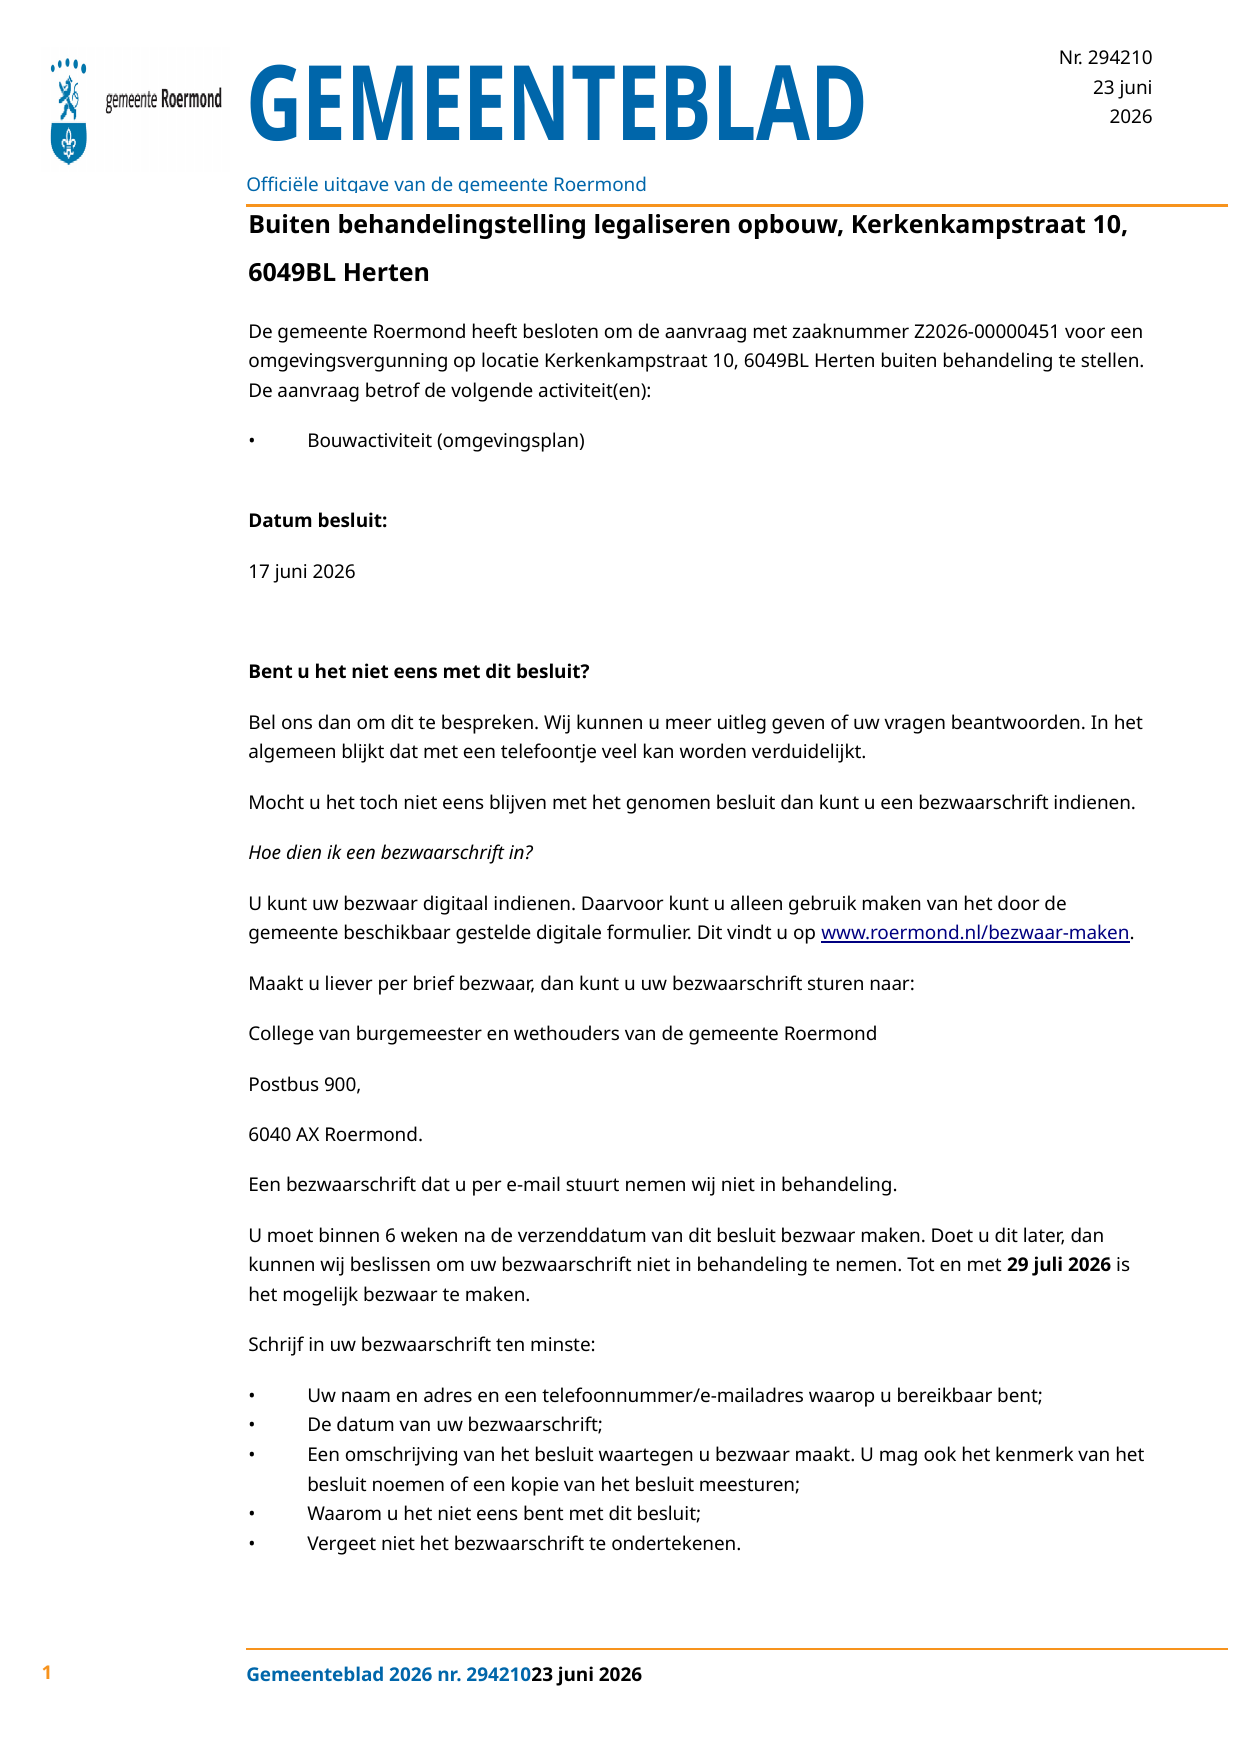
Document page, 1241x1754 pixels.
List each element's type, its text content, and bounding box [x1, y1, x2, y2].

list De datum van uw bezwaarschrift; [248, 1412, 1152, 1437]
text Schrijf in uw bezwaarschrift ten minste: [248, 1332, 1152, 1357]
text College van burgemeester en wethouders van de gemeente Roermond [248, 1020, 1152, 1046]
list Bouwactiviteit (omgevingsplan) [248, 427, 1152, 453]
text U kunt uw bezwaar digitaal indienen. Daarvoor kunt u alleen gebruik maken van het door de gemeente beschikbaar gestelde digitale formulier. Dit vindt u op www.roermond.nl/bezwaar-maken. [248, 890, 1152, 945]
list Waarom u het niet eens bent met dit besluit; [248, 1500, 1152, 1526]
text Bel ons dan om dit te bespreken. Wij kunnen u meer uitleg geven of uw vragen beantwoorden. In het algemeen blijkt dat met een telefoontje veel kan worden verduidelijkt. [248, 709, 1152, 764]
picture [41, 47, 231, 172]
text Maakt u liever per brief bezwaar, dan kunt u uw bezwaarschrift sturen naar: [248, 970, 1152, 996]
text Hoe dien ik een bezwaarschrift in? [248, 839, 1152, 865]
text Buiten behandelingstelling legaliseren opbouw, Kerkenkampstraat 10, 6049BL Herten [248, 207, 1152, 288]
list Uw naam en adres en een telefoonnummer/e-mailadres waarop u bereikbaar bent; [248, 1382, 1152, 1408]
text Mocht u het toch niet eens blijven met het genomen besluit dan kunt u een bezwaarschrift indienen. [248, 789, 1152, 815]
text Postbus 900, [248, 1071, 1152, 1097]
text Bent u het niet eens met dit besluit? [248, 659, 1152, 684]
text U moet binnen 6 weken na de verzenddatum van dit besluit bezwaar maken. Doet u dit later, dan kunnen wij beslissen om uw bezwaarschrift niet in behandeling te nemen. Tot en met 29 juli 2026 is het mogelijk bezwaar te maken. [248, 1222, 1152, 1307]
text 17 juni 2026 [248, 558, 1152, 584]
text 6040 AX Roermond. [248, 1121, 1152, 1147]
text Datum besluit: [248, 507, 1152, 533]
text Een bezwaarschrift dat u per e-mail stuurt nemen wij niet in behandeling. [248, 1172, 1152, 1197]
list Vergeet niet het bezwaarschrift te ondertekenen. [248, 1530, 1152, 1556]
text De gemeente Roermond heeft besloten om de aanvraag met zaaknummer Z2026-00000451 voor een omgevingsvergunning op locatie Kerkenkampstraat 10, 6049BL Herten buiten behandeling te stellen. De aanvraag betrof de volgende activiteit(en): [248, 318, 1152, 403]
list Een omschrijving van het besluit waartegen u bezwaar maakt. U mag ook het kenmerk van het besluit noemen of een kopie van het besluit meesturen; [248, 1441, 1152, 1497]
